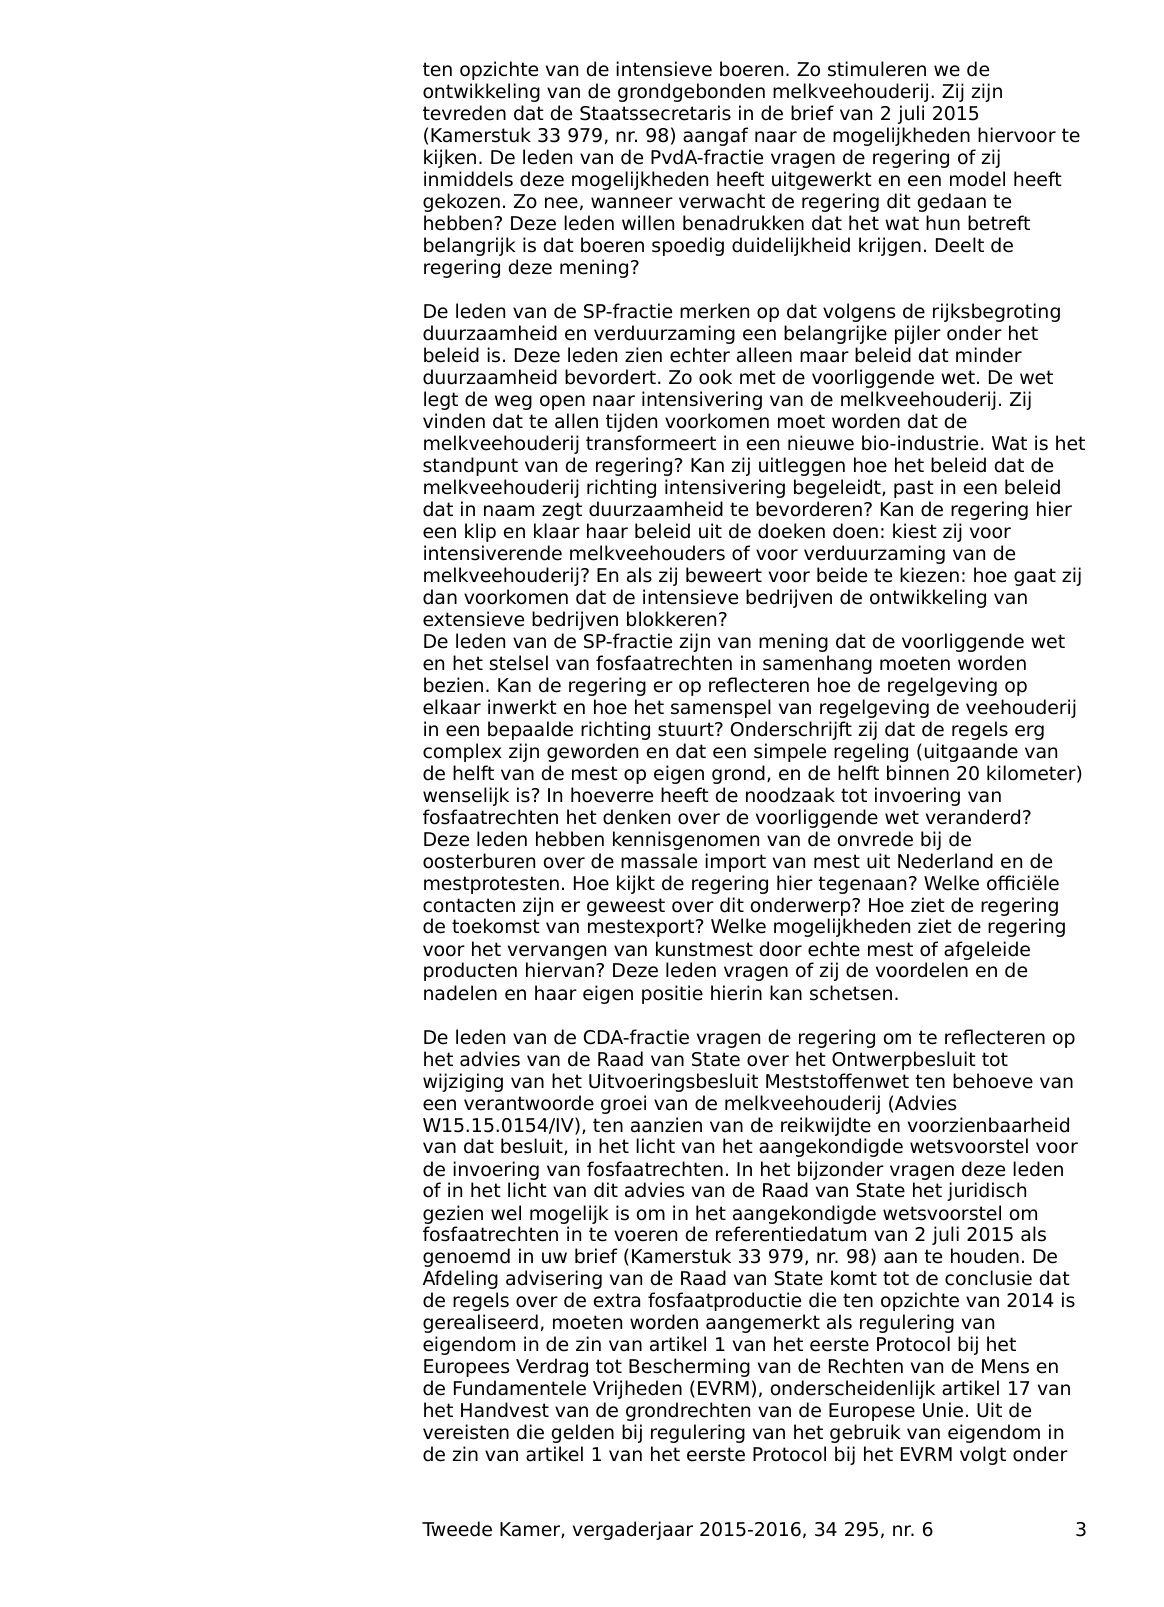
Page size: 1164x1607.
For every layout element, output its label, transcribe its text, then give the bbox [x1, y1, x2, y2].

text ten opzichte van de intensieve boeren. Zo stimuleren we de ontwikkeling van de grondgebonden melkveehouderij. Zij zijn tevreden dat de Staatssecretaris in de brief van 2 juli 2015 (Kamerstuk 33 979, nr. 98) aangaf naar de mogelijkheden hiervoor te kijken. De leden van de PvdA-fractie vragen de regering of zij inmiddels deze mogelijkheden heeft uitgewerkt en een model heeft gekozen. Zo nee, wanneer verwacht de regering dit gedaan te hebben? Deze leden willen benadrukken dat het wat hun betreft belangrijk is dat boeren spoedig duidelijkheid krijgen. Deelt de regering deze mening? [422, 59, 1087, 279]
text De leden van de SP-fractie merken op dat volgens de rijksbegroting duurzaamheid en verduurzaming een belangrijke pijler onder het beleid is. Deze leden zien echter alleen maar beleid dat minder duurzaamheid bevordert. Zo ook met de voorliggende wet. De wet legt de weg open naar intensivering van de melkveehouderij. Zij vinden dat te allen tijden voorkomen moet worden dat de melkveehouderij transformeert in een nieuwe bio-industrie. Wat is het standpunt van de regering? Kan zij uitleggen hoe het beleid dat de melkveehouderij richting intensivering begeleidt, past in een beleid dat in naam zegt duurzaamheid te bevorderen? Kan de regering hier een klip en klaar haar beleid uit de doeken doen: kiest zij voor intensiverende melkveehouders of voor verduurzaming van de melkveehouderij? En als zij beweert voor beide te kiezen: hoe gaat zij dan voorkomen dat de intensieve bedrijven de ontwikkeling van extensieve bedrijven blokkeren? [422, 301, 1087, 631]
text Deze leden hebben kennisgenomen van de onvrede bij de oosterburen over de massale import van mest uit Nederland en de mestprotesten. Hoe kijkt de regering hier tegenaan? Welke officiële contacten zijn er geweest over dit onderwerp? Hoe ziet de regering de toekomst van mestexport? Welke mogelijkheden ziet de regering voor het vervangen van kunstmest door echte mest of afgeleide producten hiervan? Deze leden vragen of zij de voordelen en de nadelen en haar eigen positie hierin kan schetsen. [422, 828, 1087, 1004]
text De leden van de SP-fractie zijn van mening dat de voorliggende wet en het stelsel van fosfaatrechten in samenhang moeten worden bezien. Kan de regering er op reflecteren hoe de regelgeving op elkaar inwerkt en hoe het samenspel van regelgeving de veehouderij in een bepaalde richting stuurt? Onderschrijft zij dat de regels erg complex zijn geworden en dat een simpele regeling (uitgaande van de helft van de mest op eigen grond, en de helft binnen 20 kilometer) wenselijk is? In hoeverre heeft de noodzaak tot invoering van fosfaatrechten het denken over de voorliggende wet veranderd? [422, 631, 1087, 828]
text De leden van de CDA-fractie vragen de regering om te reflecteren op het advies van de Raad van State over het Ontwerpbesluit tot wijziging van het Uitvoeringsbesluit Meststoffenwet ten behoeve van een verantwoorde groei van de melkveehouderij (Advies W15.15.0154/IV), ten aanzien van de reikwijdte en voorzienbaarheid van dat besluit, in het licht van het aangekondigde wetsvoorstel voor de invoering van fosfaatrechten. In het bijzonder vragen deze leden of in het licht van dit advies van de Raad van State het juridisch gezien wel mogelijk is om in het aangekondigde wetsvoorstel om fosfaatrechten in te voeren de referentiedatum van 2 juli 2015 als genoemd in uw brief (Kamerstuk 33 979, nr. 98) aan te houden. De Afdeling advisering van de Raad van State komt tot de conclusie dat de regels over de extra fosfaatproductie die ten opzichte van 2014 is gerealiseerd, moeten worden aangemerkt als regulering van eigendom in de zin van artikel 1 van het eerste Protocol bij het Europees Verdrag tot Bescherming van de Rechten van de Mens en de Fundamentele Vrijheden (EVRM), onderscheidenlijk artikel 17 van het Handvest van de grondrechten van de Europese Unie. Uit de vereisten die gelden bij regulering van het gebruik van eigendom in de zin van artikel 1 van het eerste Protocol bij het EVRM volgt onder [422, 1027, 1087, 1466]
